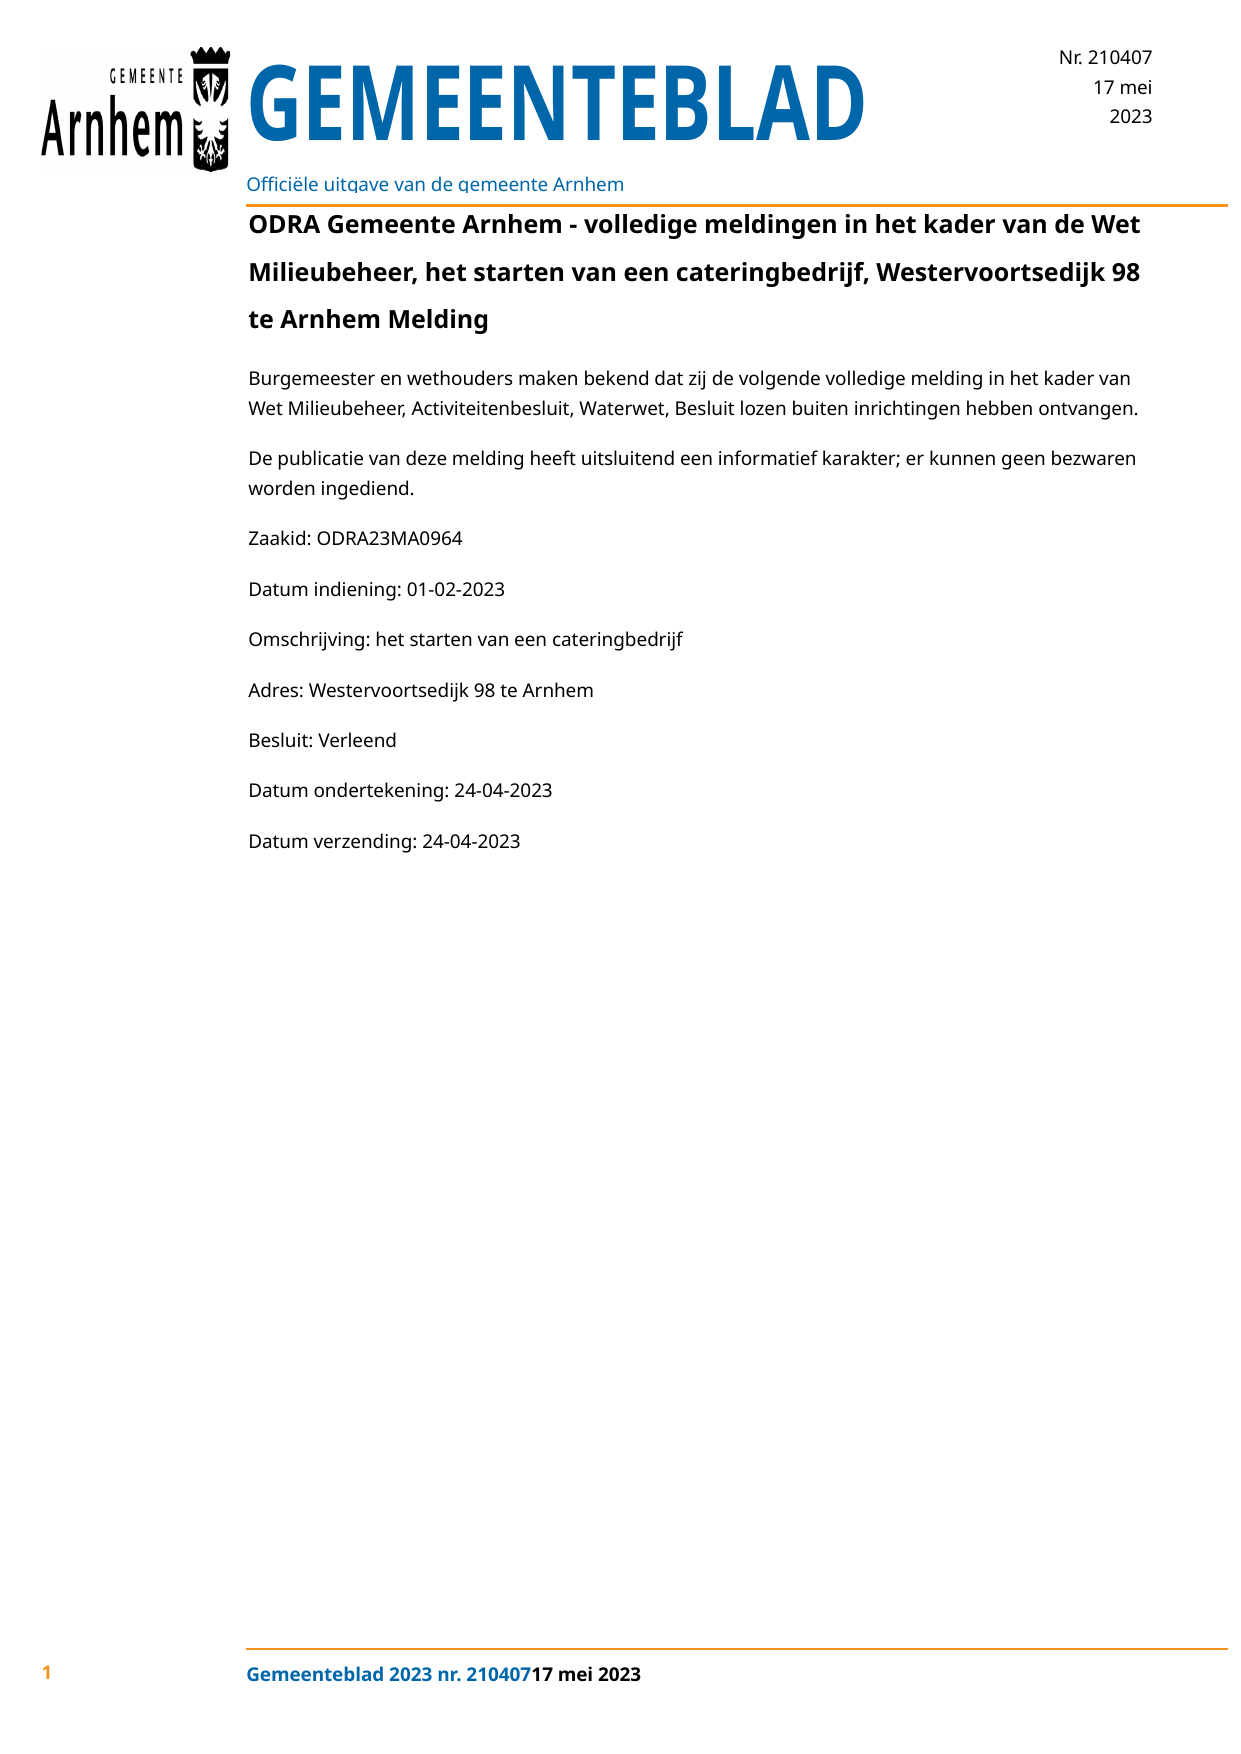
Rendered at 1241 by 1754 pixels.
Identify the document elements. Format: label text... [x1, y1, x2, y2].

picture [41, 47, 231, 172]
text Adres: Westervoortsedijk 98 te Arnhem [248, 677, 1152, 702]
text ODRA Gemeente Arnhem - volledige meldingen in het kader van de Wet Milieubeheer, het starten van een cateringbedrijf, Westervoortsedijk 98 te Arnhem Melding [248, 207, 1152, 336]
text Burgemeester en wethouders maken bekend dat zij de volgende volledige melding in het kader van Wet Milieubeheer, Activiteitenbesluit, Waterwet, Besluit lozen buiten inrichtingen hebben ontvangen. [248, 366, 1152, 421]
text De publicatie van deze melding heeft uitsluitend een informatief karakter; er kunnen geen bezwaren worden ingediend. [248, 446, 1152, 501]
text Datum indiening: 01-02-2023 [248, 576, 1152, 602]
text Besluit: Verleend [248, 727, 1152, 753]
text Datum verzending: 24-04-2023 [248, 828, 1152, 854]
text Datum ondertekening: 24-04-2023 [248, 778, 1152, 803]
text Zaakid: ODRA23MA0964 [248, 526, 1152, 551]
text Omschrijving: het starten van een cateringbedrijf [248, 626, 1152, 652]
